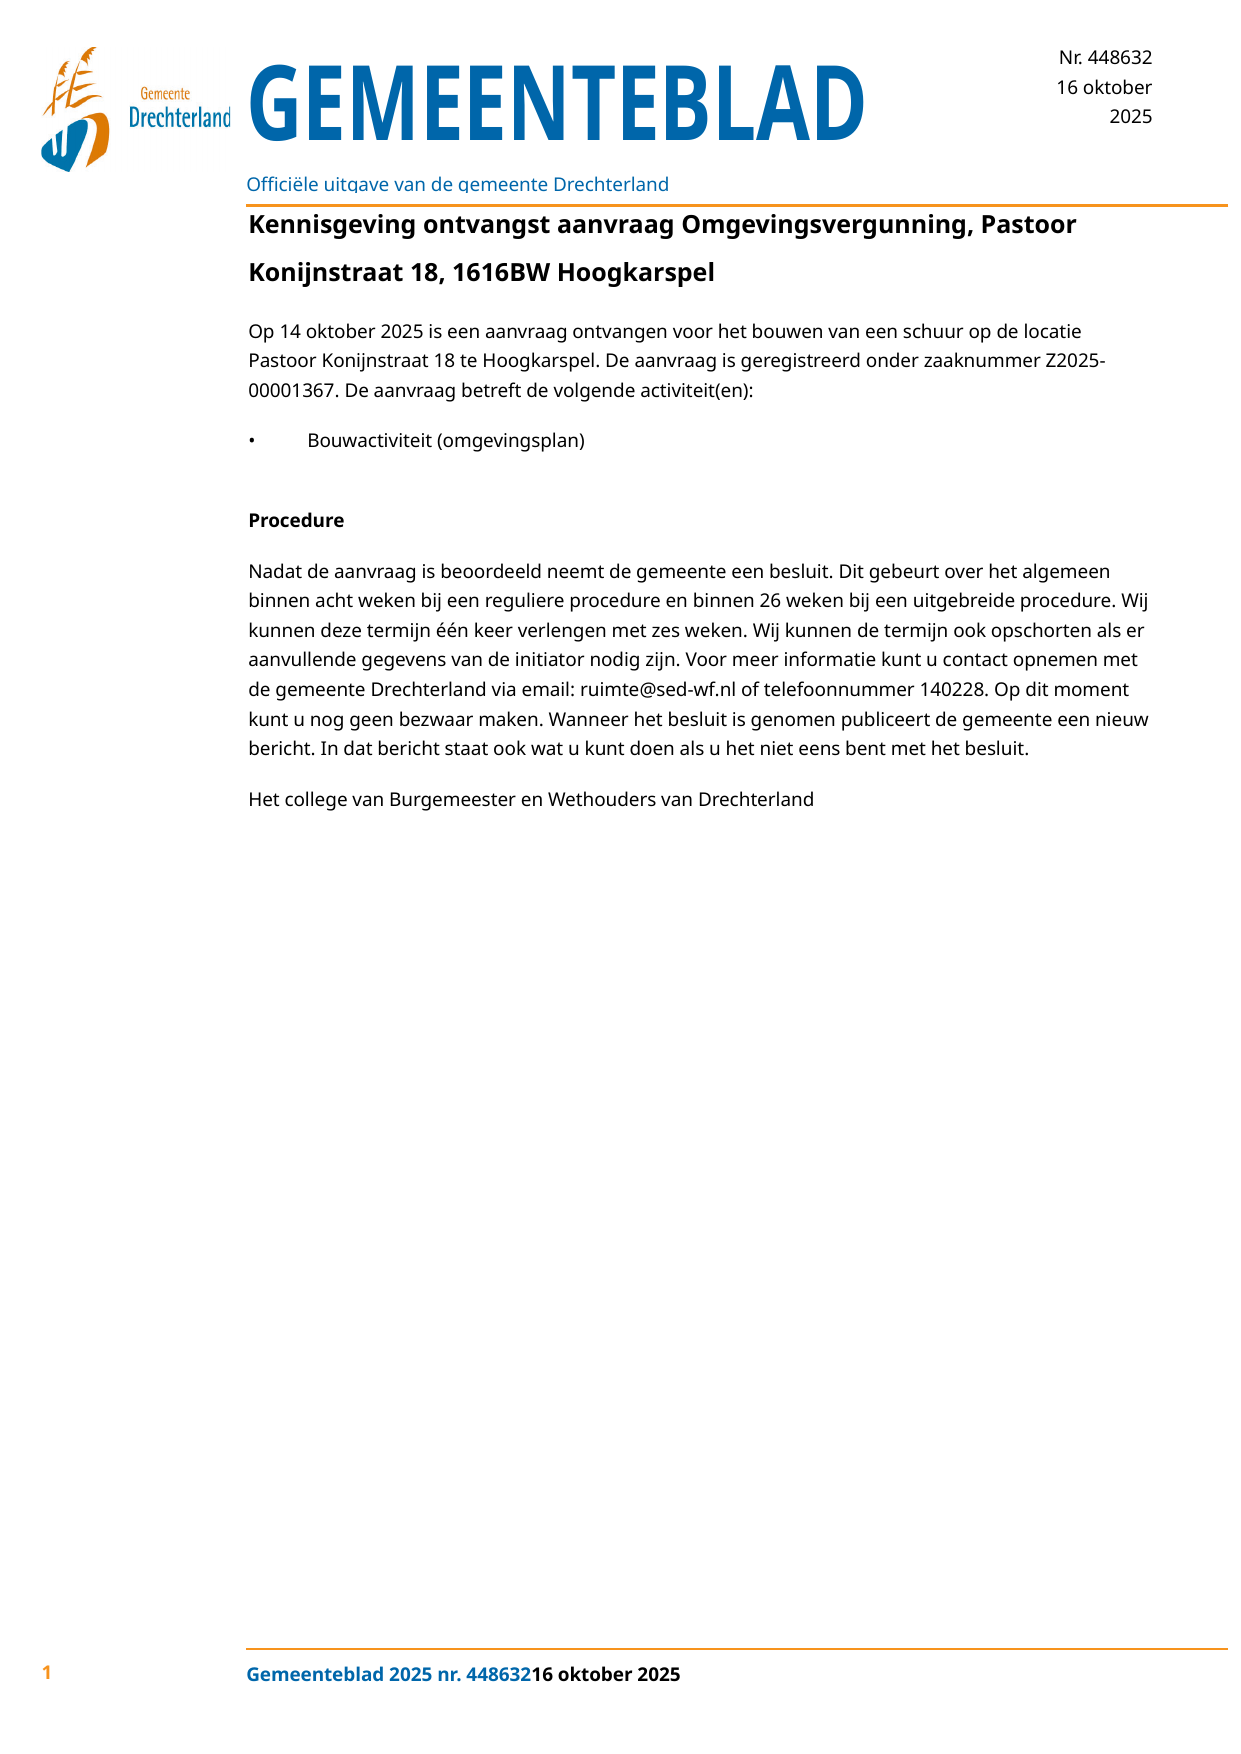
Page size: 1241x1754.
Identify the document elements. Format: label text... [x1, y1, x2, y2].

text Op 14 oktober 2025 is een aanvraag ontvangen voor het bouwen van een schuur op de locatie Pastoor Konijnstraat 18 te Hoogkarspel. De aanvraag is geregistreerd onder zaaknummer Z2025-00001367. De aanvraag betreft de volgende activiteit(en): [248, 318, 1152, 403]
text Procedure [248, 507, 1152, 533]
picture [41, 158, 64, 172]
text Het college van Burgemeester en Wethouders van Drechterland [248, 786, 1152, 812]
list Bouwactiviteit (omgevingsplan) [248, 427, 1152, 453]
text Nadat de aanvraag is beoordeeld neemt de gemeente een besluit. Dit gebeurt over het algemeen binnen acht weken bij een reguliere procedure en binnen 26 weken bij een uitgebreide procedure. Wij kunnen deze termijn één keer verlengen met zes weken. Wij kunnen de termijn ook opschorten als er aanvullende gegevens van de initiator nodig zijn. Voor meer informatie kunt u contact opnemen met de gemeente Drechterland via email: ruimte@sed-wf.nl of telefoonnummer 140228. Op dit moment kunt u nog geen bezwaar maken. Wanneer het besluit is genomen publiceert de gemeente een nieuw bericht. In dat bericht staat ook wat u kunt doen als u het niet eens bent met het besluit. [248, 558, 1152, 761]
picture [41, 47, 231, 172]
text Kennisgeving ontvangst aanvraag Omgevingsvergunning, Pastoor Konijnstraat 18, 1616BW Hoogkarspel [248, 207, 1152, 288]
picture [226, 115, 231, 124]
